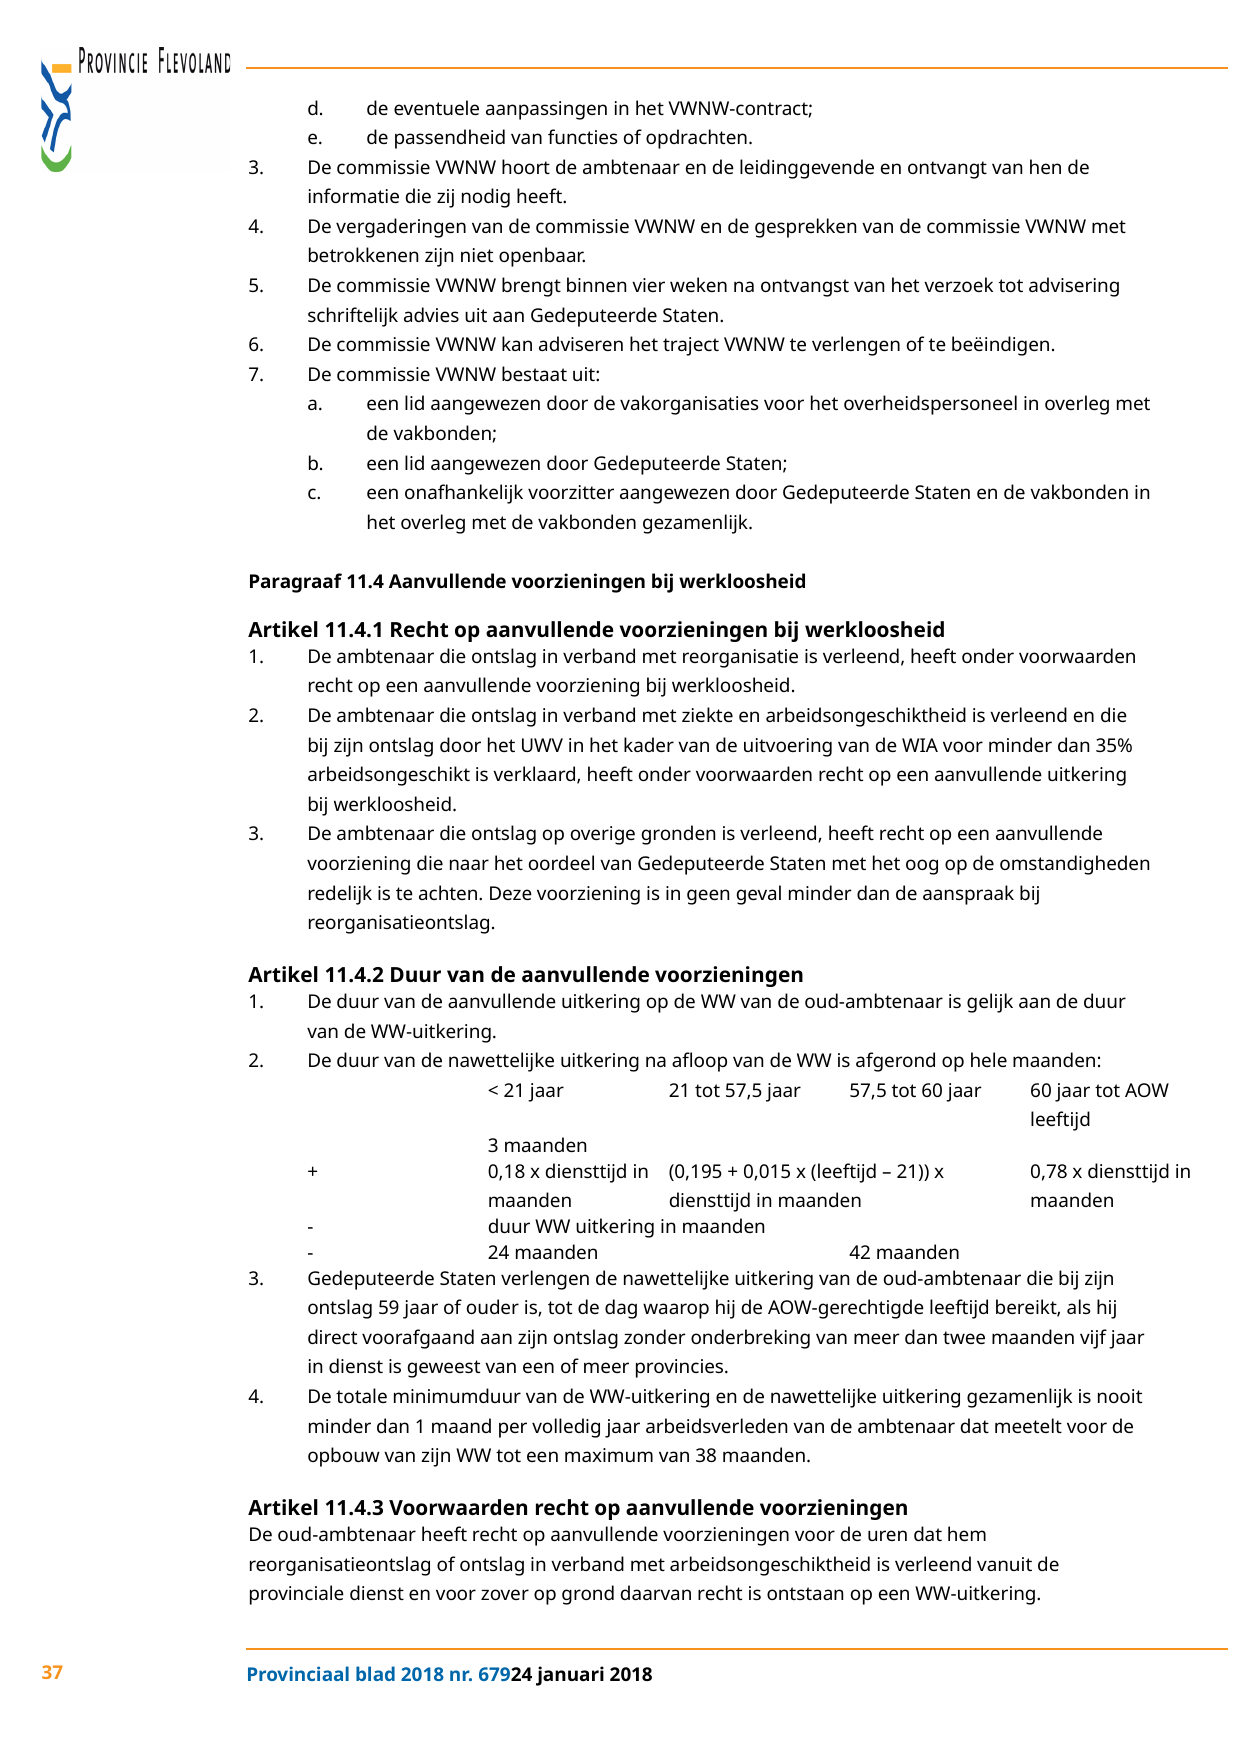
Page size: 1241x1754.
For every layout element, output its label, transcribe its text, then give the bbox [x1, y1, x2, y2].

list De duur van de aanvullende uitkering op de WW van de oud-ambtenaar is gelijk aan de duur van de WW-uitkering. [248, 988, 1152, 1043]
table_cell 24 maanden [488, 1239, 849, 1265]
table_cell - [307, 1239, 488, 1265]
list De commissie VWNW brengt binnen vier weken na ontvangst van het verzoek tot advisering schriftelijk advies uit aan Gedeputeerde Staten. [248, 272, 1152, 328]
list de passendheid van functies of opdrachten. [307, 124, 1152, 150]
text Artikel 11.4.1 Recht op aanvullende voorzieningen bij werkloosheid [248, 615, 1152, 643]
table_header < 21 jaar [488, 1077, 668, 1132]
list De ambtenaar die ontslag op overige gronden is verleend, heeft recht op een aanvullende voorziening die naar het oordeel van Gedeputeerde Staten met het oog op de omstandigheden redelijk is te achten. Deze voorziening is in geen geval minder dan de aanspraak bij reorganisatieontslag. [248, 821, 1152, 935]
table_header 60 jaar tot AOW leeftijd [1030, 1077, 1211, 1132]
table_header [307, 1077, 488, 1132]
list De commissie VWNW bestaat uit: [248, 361, 1152, 387]
text Artikel 11.4.2 Duur van de aanvullende voorzieningen [248, 960, 1152, 988]
list De vergaderingen van de commissie VWNW en de gesprekken van de commissie VWNW met betrokkenen zijn niet openbaar. [248, 213, 1152, 268]
text Paragraaf 11.4 Aanvullende voorzieningen bij werkloosheid [248, 568, 1152, 594]
text De oud-ambtenaar heeft recht op aanvullende voorzieningen voor de uren dat hem reorganisatieontslag of ontslag in verband met arbeidsongeschiktheid is verleend vanuit de provinciale dienst en voor zover op grond daarvan recht is ontstaan op een WW-uitkering. [248, 1521, 1152, 1606]
list De totale minimumduur van de WW-uitkering en de nawettelijke uitkering gezamenlijk is nooit minder dan 1 maand per volledig jaar arbeidsverleden van de ambtenaar dat meetelt voor de opbouw van zijn WW tot een maximum van 38 maanden. [248, 1383, 1152, 1468]
table_cell - [307, 1214, 488, 1239]
list De commissie VWNW kan adviseren het traject VWNW te verlengen of te beëindigen. [248, 331, 1152, 357]
table_header 57,5 tot 60 jaar [849, 1077, 1030, 1132]
table_cell 0,78 x diensttijd in maanden [1030, 1158, 1211, 1213]
table_cell 3 maanden [488, 1133, 1211, 1158]
table_header 21 tot 57,5 jaar [669, 1077, 849, 1132]
list de eventuele aanpassingen in het VWNW-contract; [307, 95, 1152, 121]
text Artikel 11.4.3 Voorwaarden recht op aanvullende voorzieningen [248, 1493, 1152, 1521]
list De duur van de nawettelijke uitkering na afloop van de WW is afgerond op hele maanden: [248, 1047, 1152, 1073]
table_cell + [307, 1158, 488, 1213]
table_cell duur WW uitkering in maanden [488, 1214, 1211, 1239]
list een lid aangewezen door de vakorganisaties voor het overheidspersoneel in overleg met de vakbonden; [307, 391, 1152, 446]
table_cell (0,195 + 0,015 x (leeftijd – 21)) x diensttijd in maanden [669, 1158, 1030, 1213]
table_cell 0,18 x diensttijd in maanden [488, 1158, 668, 1213]
list De ambtenaar die ontslag in verband met reorganisatie is verleend, heeft onder voorwaarden recht op een aanvullende voorziening bij werkloosheid. [248, 643, 1152, 698]
list De ambtenaar die ontslag in verband met ziekte en arbeidsongeschiktheid is verleend en die bij zijn ontslag door het UWV in het kader van de uitvoering van de WIA voor minder dan 35% arbeidsongeschikt is verklaard, heeft onder voorwaarden recht op een aanvullende uitkering bij werkloosheid. [248, 702, 1152, 817]
picture [41, 47, 231, 172]
table_cell [307, 1133, 488, 1158]
list een onafhankelijk voorzitter aangewezen door Gedeputeerde Staten en de vakbonden in het overleg met de vakbonden gezamenlijk. [307, 479, 1152, 535]
table_cell 42 maanden [849, 1239, 1211, 1265]
list De commissie VWNW hoort de ambtenaar en de leidinggevende en ontvangt van hen de informatie die zij nodig heeft. [248, 154, 1152, 209]
list een lid aangewezen door Gedeputeerde Staten; [307, 450, 1152, 476]
list Gedeputeerde Staten verlengen de nawettelijke uitkering van de oud-ambtenaar die bij zijn ontslag 59 jaar of ouder is, tot de dag waarop hij de AOW-gerechtigde leeftijd bereikt, als hij direct voorafgaand aan zijn ontslag zonder onderbreking van meer dan twee maanden vijf jaar in dienst is geweest van een of meer provincies. [248, 1265, 1152, 1379]
